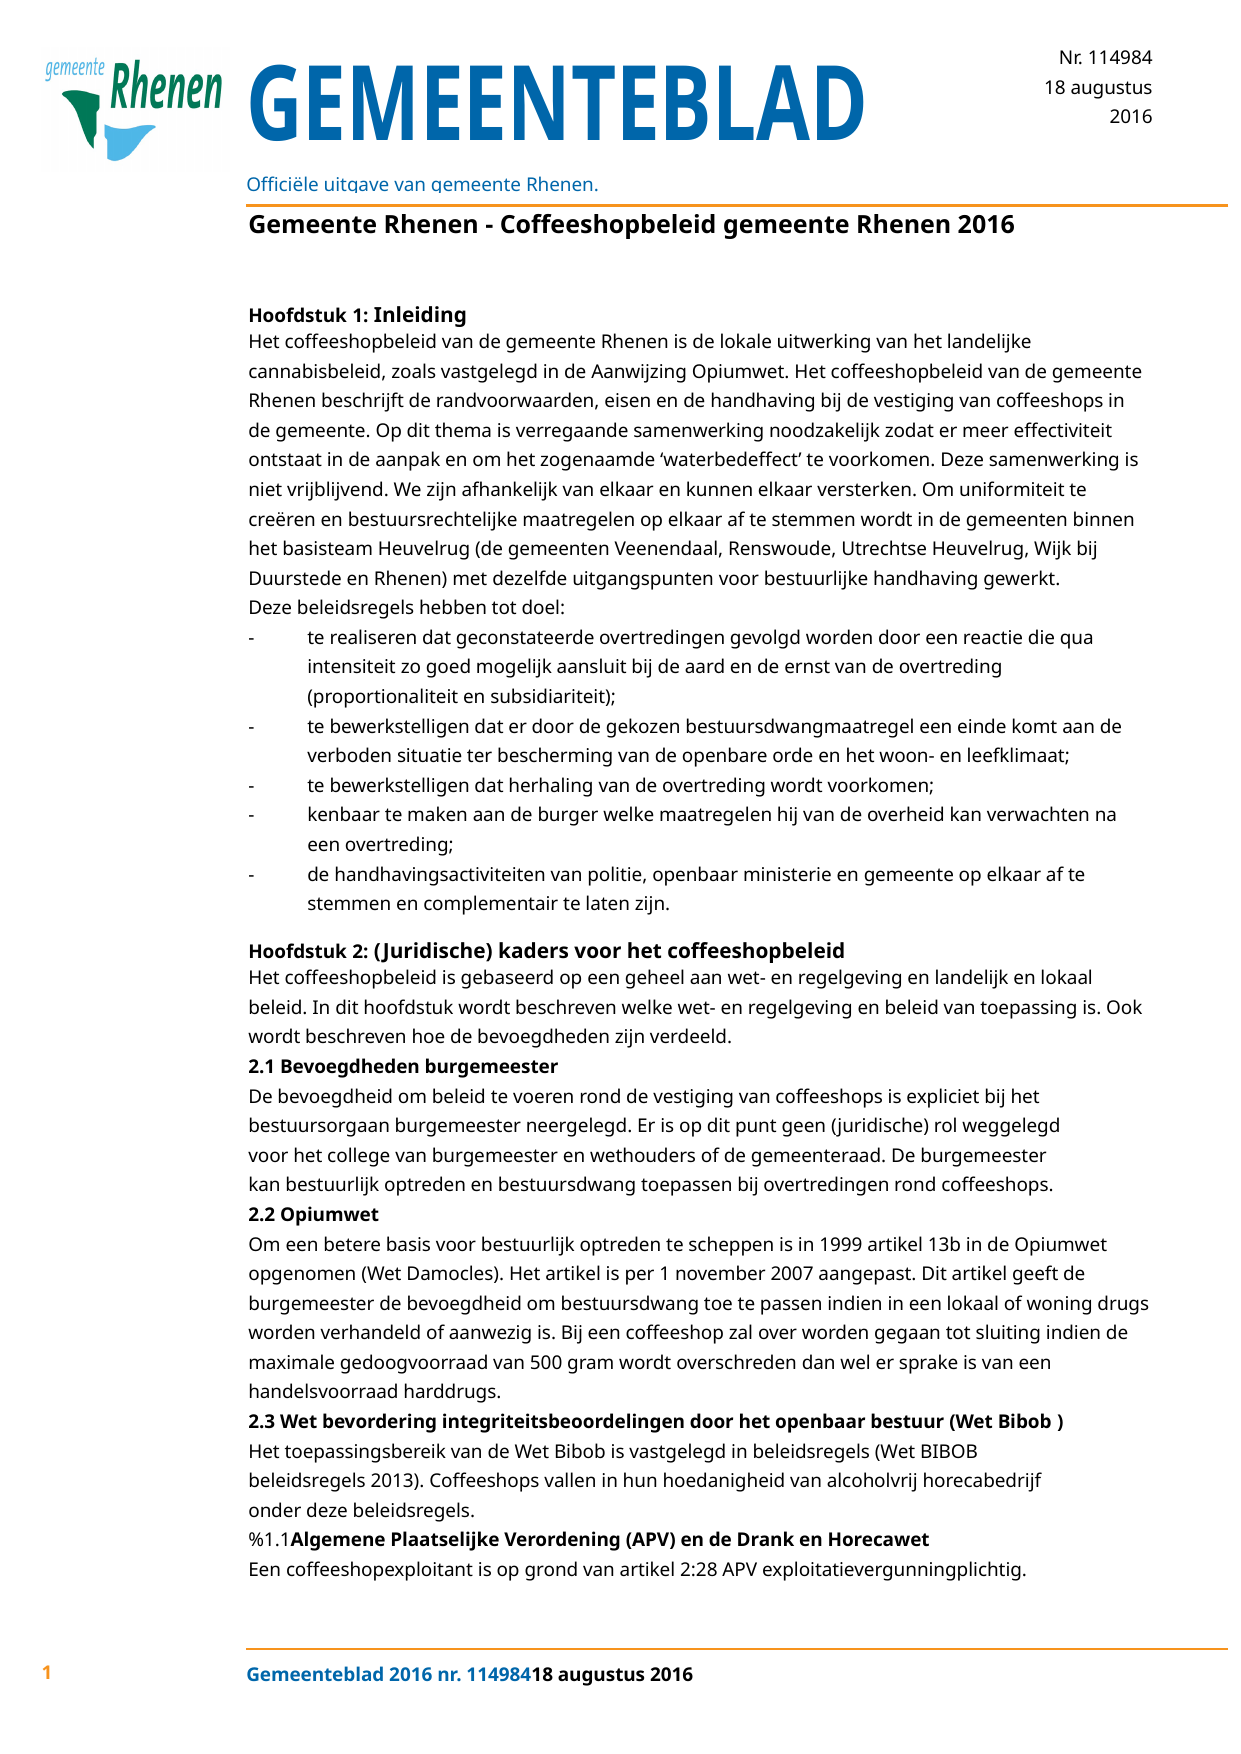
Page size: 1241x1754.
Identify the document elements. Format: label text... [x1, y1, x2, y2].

text onder deze beleidsregels. [248, 1497, 1152, 1523]
text kan bestuurlijk optreden en bestuursdwang toepassen bij overtredingen rond coffeeshops. [248, 1172, 1152, 1197]
text Het coffeeshopbeleid van de gemeente Rhenen is de lokale uitwerking van het landelijke cannabisbeleid, zoals vastgelegd in de Aanwijzing Opiumwet. Het coffeeshopbeleid van de gemeente Rhenen beschrijft de randvoorwaarden, eisen en de handhaving bij de vestiging van coffeeshops in de gemeente. Op dit thema is verregaande samenwerking noodzakelijk zodat er meer effectiviteit ontstaat in de aanpak en om het zogenaamde ‘waterbedeffect’ te voorkomen. Deze samenwerking is niet vrijblijvend. We zijn afhankelijk van elkaar en kunnen elkaar versterken. Om uniformiteit te creëren en bestuursrechtelijke maatregelen op elkaar af te stemmen wordt in de gemeenten binnen het basisteam Heuvelrug (de gemeenten Veenendaal, Renswoude, Utrechtse Heuvelrug, Wijk bij Duurstede en Rhenen) met dezelfde uitgangspunten voor bestuurlijke handhaving gewerkt. [248, 328, 1152, 591]
text Het toepassingsbereik van de Wet Bibob is vastgelegd in beleidsregels (Wet BIBOB [248, 1438, 1152, 1463]
text Hoofdstuk 1: Inleiding [248, 300, 1152, 328]
list kenbaar te maken aan de burger welke maatregelen hij van de overheid kan verwachten na een overtreding; [248, 802, 1152, 857]
text Om een betere basis voor bestuurlijk optreden te scheppen is in 1999 artikel 13b in de Opiumwet opgenomen (Wet Damocles). Het artikel is per 1 november 2007 aangepast. Dit artikel geeft de burgemeester de bevoegdheid om bestuursdwang toe te passen indien in een lokaal of woning drugs worden verhandeld of aanwezig is. Bij een coffeeshop zal over worden gegaan tot sluiting indien de maximale gedoogvoorraad van 500 gram wordt overschreden dan wel er sprake is van een handelsvoorraad harddrugs. [248, 1231, 1152, 1404]
list te realiseren dat geconstateerde overtredingen gevolgd worden door een reactie die qua intensiteit zo goed mogelijk aansluit bij de aard en de ernst van de overtreding (proportionaliteit en subsidiariteit); [248, 624, 1152, 709]
text 2.1 Bevoegdheden burgemeester [248, 1053, 1152, 1079]
picture [41, 47, 231, 172]
text Deze beleidsregels hebben tot doel: [248, 594, 1152, 620]
text %1.1Algemene Plaatselijke Verordening (APV) en de Drank en Horecawet [248, 1527, 1152, 1552]
text Een coffeeshopexploitant is op grond van artikel 2:28 APV exploitatievergunningplichtig. [248, 1556, 1152, 1582]
text Gemeente Rhenen - Coffeeshopbeleid gemeente Rhenen 2016 [248, 207, 1152, 241]
text Hoofdstuk 2: (Juridische) kaders voor het coffeeshopbeleid [248, 936, 1152, 964]
list de handhavingsactiviteiten van politie, openbaar ministerie en gemeente op elkaar af te stemmen en complementair te laten zijn. [248, 861, 1152, 916]
list te bewerkstelligen dat er door de gekozen bestuursdwangmaatregel een einde komt aan de verboden situatie ter bescherming van de openbare orde en het woon- en leefklimaat; [248, 713, 1152, 768]
text voor het college van burgemeester en wethouders of de gemeenteraad. De burgemeester [248, 1142, 1152, 1168]
text De bevoegdheid om beleid te voeren rond de vestiging van coffeeshops is expliciet bij het [248, 1083, 1152, 1108]
text 2.3 Wet bevordering integriteitsbeoordelingen door het openbaar bestuur (Wet Bibob ) [248, 1408, 1152, 1434]
text Het coffeeshopbeleid is gebaseerd op een geheel aan wet- en regelgeving en landelijk en lokaal beleid. In dit hoofdstuk wordt beschreven welke wet- en regelgeving en beleid van toepassing is. Ook wordt beschreven hoe de bevoegdheden zijn verdeeld. [248, 964, 1152, 1049]
text bestuursorgaan burgemeester neergelegd. Er is op dit punt geen (juridische) rol weggelegd [248, 1112, 1152, 1138]
list te bewerkstelligen dat herhaling van de overtreding wordt voorkomen; [248, 772, 1152, 798]
text beleidsregels 2013). Coffeeshops vallen in hun hoedanigheid van alcoholvrij horecabedrijf [248, 1467, 1152, 1493]
text 2.2 Opiumwet [248, 1201, 1152, 1227]
